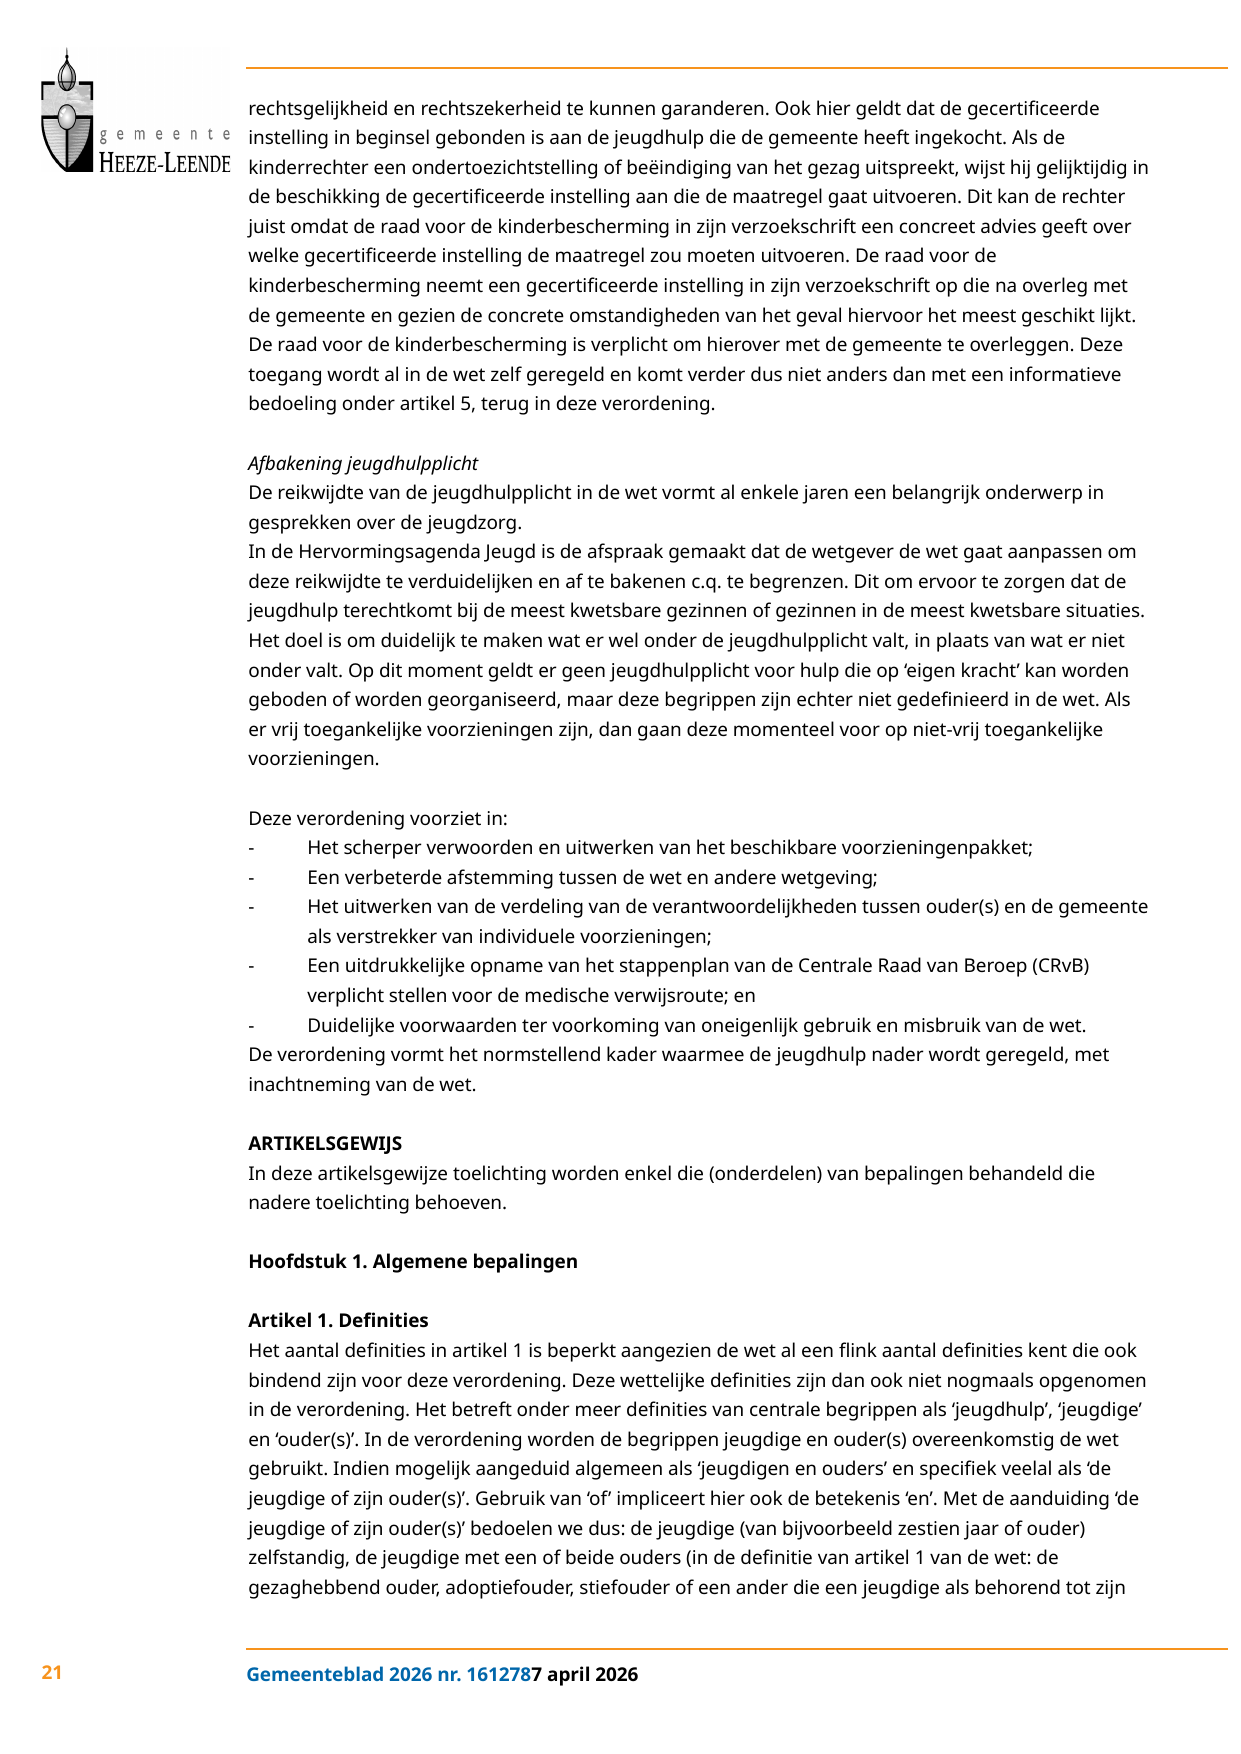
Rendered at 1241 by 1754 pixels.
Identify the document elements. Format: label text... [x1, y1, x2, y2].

text ARTIKELSGEWIJS [248, 1130, 1152, 1156]
text De verordening vormt het normstellend kader waarmee de jeugdhulp nader wordt geregeld, met inachtneming van de wet. [248, 1041, 1152, 1097]
text Deze verordening voorziet in: [248, 805, 1152, 831]
list Het scherper verwoorden en uitwerken van het beschikbare voorzieningenpakket; [248, 834, 1152, 860]
text Artikel 1. Definities [248, 1308, 1152, 1333]
list Duidelijke voorwaarden ter voorkoming van oneigenlijk gebruik en misbruik van de wet. [248, 1012, 1152, 1038]
text Het aantal definities in artikel 1 is beperkt aangezien de wet al een flink aantal definities kent die ook bindend zijn voor deze verordening. Deze wettelijke definities zijn dan ook niet nogmaals opgenomen in de verordening. Het betreft onder meer definities van centrale begrippen als ‘jeugdhulp’, ‘jeugdige’ en ‘ouder(s)’. In de verordening worden de begrippen jeugdige en ouder(s) overeenkomstig de wet gebruikt. Indien mogelijk aangeduid algemeen als ‘jeugdigen en ouders’ en specifiek veelal als ‘de jeugdige of zijn ouder(s)’. Gebruik van ‘of’ impliceert hier ook de betekenis ‘en’. Met de aanduiding ‘de jeugdige of zijn ouder(s)’ bedoelen we dus: de jeugdige (van bijvoorbeeld zestien jaar of ouder) zelfstandig, de jeugdige met een of beide ouders (in de definitie van artikel 1 van de wet: de gezaghebbend ouder, adoptiefouder, stiefouder of een ander die een jeugdige als behorend tot zijn [248, 1337, 1152, 1600]
text Afbakening jeugdhulpplicht [248, 450, 1152, 476]
list Een verbeterde afstemming tussen de wet en andere wetgeving; [248, 864, 1152, 890]
text In de Hervormingsagenda Jeugd is de afspraak gemaakt dat de wetgever de wet gaat aanpassen om deze reikwijdte te verduidelijken en af te bakenen c.q. te begrenzen. Dit om ervoor te zorgen dat de jeugdhulp terechtkomt bij de meest kwetsbare gezinnen of gezinnen in de meest kwetsbare situaties. Het doel is om duidelijk te maken wat er wel onder de jeugdhulpplicht valt, in plaats van wat er niet onder valt. Op dit moment geldt er geen jeugdhulpplicht voor hulp die op ‘eigen kracht’ kan worden geboden of worden georganiseerd, maar deze begrippen zijn echter niet gedefinieerd in de wet. Als er vrij toegankelijke voorzieningen zijn, dan gaan deze momenteel voor op niet-vrij toegankelijke voorzieningen. [248, 538, 1152, 771]
text De reikwijdte van de jeugdhulpplicht in de wet vormt al enkele jaren een belangrijk onderwerp in gesprekken over de jeugdzorg. [248, 479, 1152, 535]
list Een uitdrukkelijke opname van het stappenplan van de Centrale Raad van Beroep (CRvB) verplicht stellen voor de medische verwijsroute; en [248, 953, 1152, 1008]
text In deze artikelsgewijze toelichting worden enkel die (onderdelen) van bepalingen behandeld die nadere toelichting behoeven. [248, 1160, 1152, 1215]
text rechtsgelijkheid en rechtszekerheid te kunnen garanderen. Ook hier geldt dat de gecertificeerde instelling in beginsel gebonden is aan de jeugdhulp die de gemeente heeft ingekocht. Als de kinderrechter een ondertoezichtstelling of beëindiging van het gezag uitspreekt, wijst hij gelijktijdig in de beschikking de gecertificeerde instelling aan die de maatregel gaat uitvoeren. Dit kan de rechter juist omdat de raad voor de kinderbescherming in zijn verzoekschrift een concreet advies geeft over welke gecertificeerde instelling de maatregel zou moeten uitvoeren. De raad voor de kinderbescherming neemt een gecertificeerde instelling in zijn verzoekschrift op die na overleg met de gemeente en gezien de concrete omstandigheden van het geval hiervoor het meest geschikt lijkt. De raad voor de kinderbescherming is verplicht om hierover met de gemeente te overleggen. Deze toegang wordt al in de wet zelf geregeld en komt verder dus niet anders dan met een informatieve bedoeling onder artikel 5, terug in deze verordening. [248, 95, 1152, 416]
text Hoofdstuk 1. Algemene bepalingen [248, 1248, 1152, 1274]
list Het uitwerken van de verdeling van de verantwoordelijkheden tussen ouder(s) en de gemeente als verstrekker van individuele voorzieningen; [248, 893, 1152, 949]
picture [41, 47, 231, 172]
